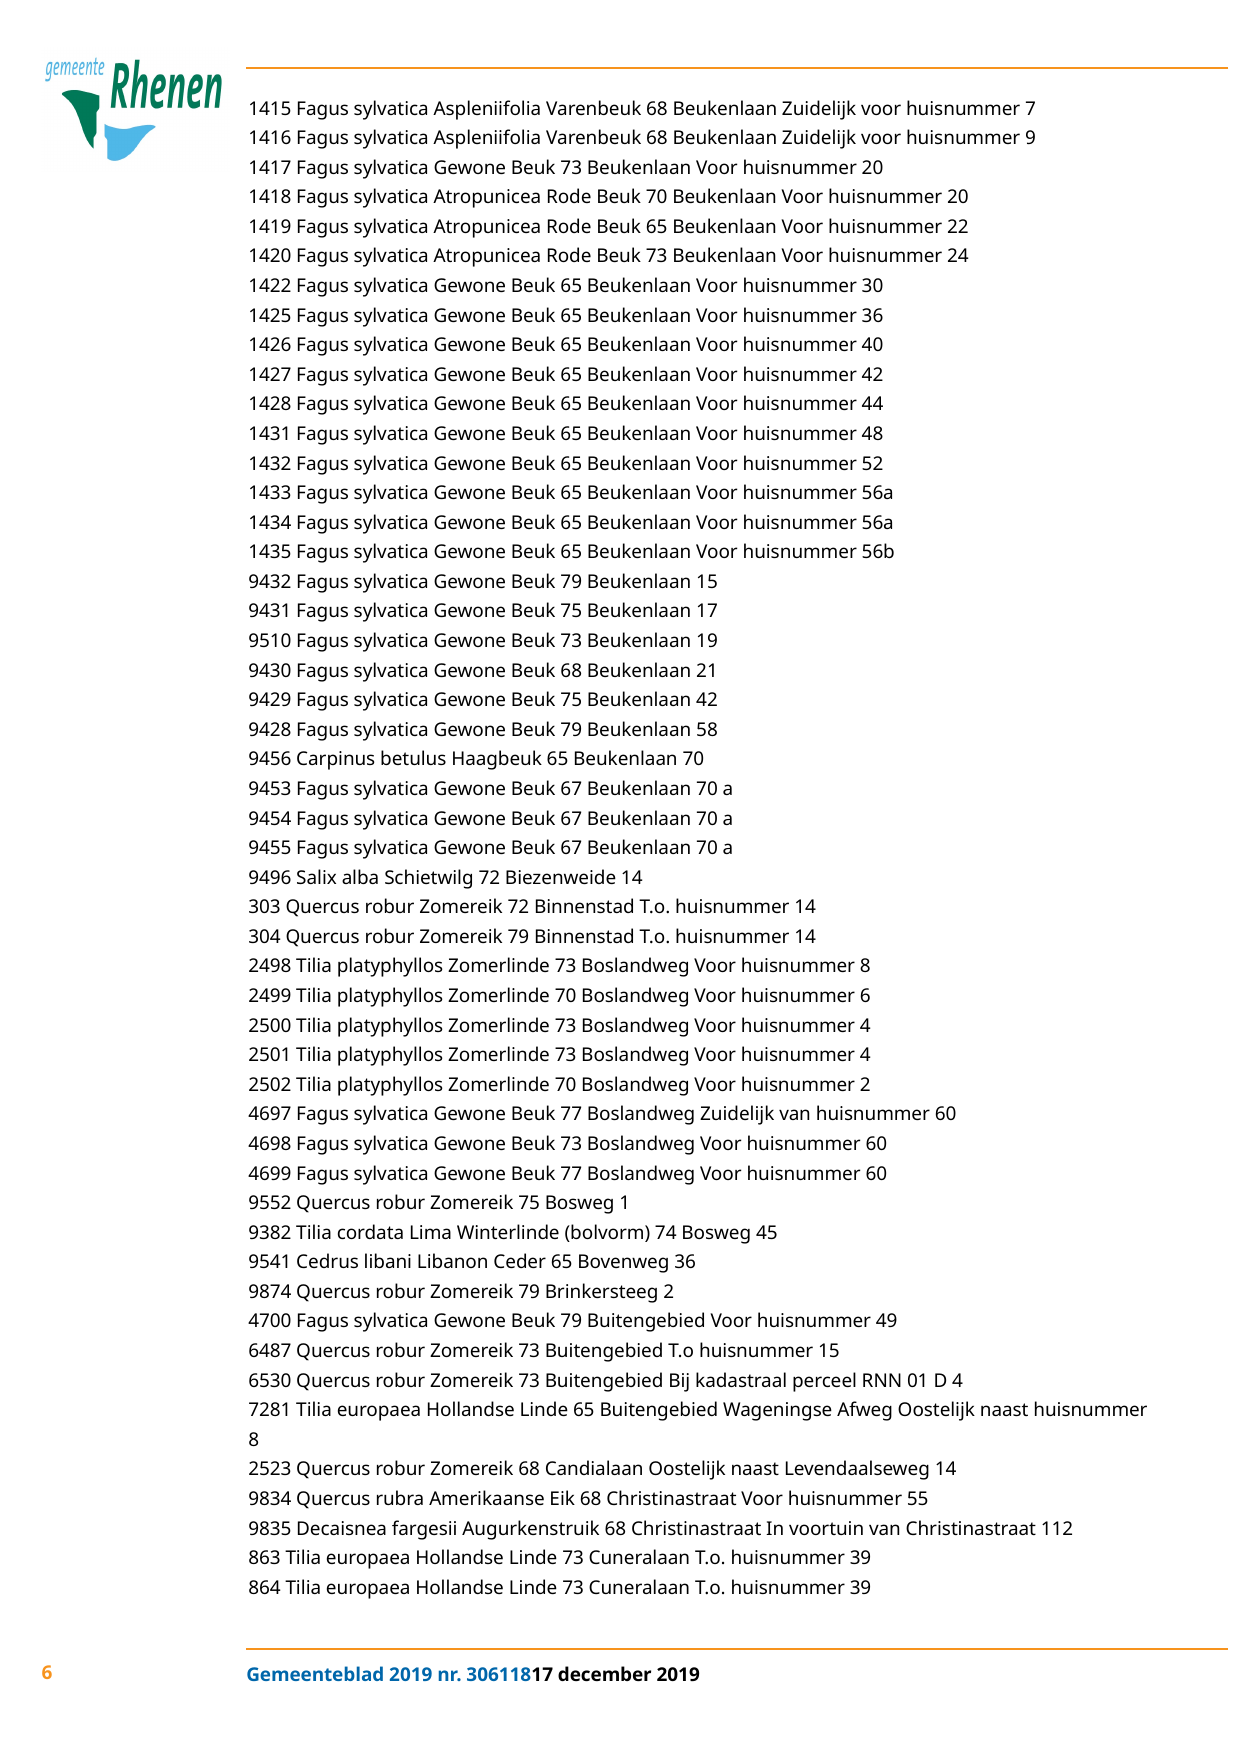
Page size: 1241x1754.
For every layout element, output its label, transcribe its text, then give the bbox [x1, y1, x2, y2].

text 9454 Fagus sylvatica Gewone Beuk 67 Beukenlaan 70 a [248, 805, 1152, 831]
text 2500 Tilia platyphyllos Zomerlinde 73 Boslandweg Voor huisnummer 4 [248, 1012, 1152, 1038]
text 1418 Fagus sylvatica Atropunicea Rode Beuk 70 Beukenlaan Voor huisnummer 20 [248, 183, 1152, 209]
text 9552 Quercus robur Zomereik 75 Bosweg 1 [248, 1189, 1152, 1215]
text 1432 Fagus sylvatica Gewone Beuk 65 Beukenlaan Voor huisnummer 52 [248, 450, 1152, 476]
text 2499 Tilia platyphyllos Zomerlinde 70 Boslandweg Voor huisnummer 6 [248, 982, 1152, 1008]
text 9455 Fagus sylvatica Gewone Beuk 67 Beukenlaan 70 a [248, 834, 1152, 860]
text 1422 Fagus sylvatica Gewone Beuk 65 Beukenlaan Voor huisnummer 30 [248, 272, 1152, 298]
text 6530 Quercus robur Zomereik 73 Buitengebied Bij kadastraal perceel RNN 01 D 4 [248, 1367, 1152, 1393]
text 9431 Fagus sylvatica Gewone Beuk 75 Beukenlaan 17 [248, 598, 1152, 623]
text 9428 Fagus sylvatica Gewone Beuk 79 Beukenlaan 58 [248, 716, 1152, 742]
text 9382 Tilia cordata Lima Winterlinde (bolvorm) 74 Bosweg 45 [248, 1219, 1152, 1245]
text 9432 Fagus sylvatica Gewone Beuk 79 Beukenlaan 15 [248, 568, 1152, 594]
text 2523 Quercus robur Zomereik 68 Candialaan Oostelijk naast Levendaalseweg 14 [248, 1456, 1152, 1481]
text 1419 Fagus sylvatica Atropunicea Rode Beuk 65 Beukenlaan Voor huisnummer 22 [248, 213, 1152, 239]
text 2498 Tilia platyphyllos Zomerlinde 73 Boslandweg Voor huisnummer 8 [248, 953, 1152, 978]
text 9429 Fagus sylvatica Gewone Beuk 75 Beukenlaan 42 [248, 686, 1152, 712]
text 1427 Fagus sylvatica Gewone Beuk 65 Beukenlaan Voor huisnummer 42 [248, 361, 1152, 387]
text 7281 Tilia europaea Hollandse Linde 65 Buitengebied Wageningse Afweg Oostelijk naast huisnummer 8 [248, 1396, 1152, 1452]
text 1434 Fagus sylvatica Gewone Beuk 65 Beukenlaan Voor huisnummer 56a [248, 509, 1152, 535]
text 2501 Tilia platyphyllos Zomerlinde 73 Boslandweg Voor huisnummer 4 [248, 1041, 1152, 1067]
text 1420 Fagus sylvatica Atropunicea Rode Beuk 73 Beukenlaan Voor huisnummer 24 [248, 243, 1152, 268]
text 9541 Cedrus libani Libanon Ceder 65 Bovenweg 36 [248, 1248, 1152, 1274]
text 1415 Fagus sylvatica Aspleniifolia Varenbeuk 68 Beukenlaan Zuidelijk voor huisnummer 7 [248, 95, 1152, 121]
text 1417 Fagus sylvatica Gewone Beuk 73 Beukenlaan Voor huisnummer 20 [248, 154, 1152, 180]
text 9453 Fagus sylvatica Gewone Beuk 67 Beukenlaan 70 a [248, 775, 1152, 801]
picture [41, 47, 231, 172]
text 1435 Fagus sylvatica Gewone Beuk 65 Beukenlaan Voor huisnummer 56b [248, 538, 1152, 564]
text 9834 Quercus rubra Amerikaanse Eik 68 Christinastraat Voor huisnummer 55 [248, 1485, 1152, 1511]
text 304 Quercus robur Zomereik 79 Binnenstad T.o. huisnummer 14 [248, 923, 1152, 949]
text 9835 Decaisnea fargesii Augurkenstruik 68 Christinastraat In voortuin van Christinastraat 112 [248, 1515, 1152, 1541]
text 6487 Quercus robur Zomereik 73 Buitengebied T.o huisnummer 15 [248, 1337, 1152, 1363]
text 4699 Fagus sylvatica Gewone Beuk 77 Boslandweg Voor huisnummer 60 [248, 1160, 1152, 1186]
text 2502 Tilia platyphyllos Zomerlinde 70 Boslandweg Voor huisnummer 2 [248, 1071, 1152, 1097]
text 9456 Carpinus betulus Haagbeuk 65 Beukenlaan 70 [248, 746, 1152, 771]
text 863 Tilia europaea Hollandse Linde 73 Cuneralaan T.o. huisnummer 39 [248, 1544, 1152, 1570]
text 1425 Fagus sylvatica Gewone Beuk 65 Beukenlaan Voor huisnummer 36 [248, 302, 1152, 328]
text 9510 Fagus sylvatica Gewone Beuk 73 Beukenlaan 19 [248, 627, 1152, 653]
text 864 Tilia europaea Hollandse Linde 73 Cuneralaan T.o. huisnummer 39 [248, 1574, 1152, 1600]
text 4700 Fagus sylvatica Gewone Beuk 79 Buitengebied Voor huisnummer 49 [248, 1308, 1152, 1333]
text 1433 Fagus sylvatica Gewone Beuk 65 Beukenlaan Voor huisnummer 56a [248, 479, 1152, 505]
text 9430 Fagus sylvatica Gewone Beuk 68 Beukenlaan 21 [248, 657, 1152, 683]
text 1431 Fagus sylvatica Gewone Beuk 65 Beukenlaan Voor huisnummer 48 [248, 420, 1152, 446]
text 9874 Quercus robur Zomereik 79 Brinkersteeg 2 [248, 1278, 1152, 1304]
text 1428 Fagus sylvatica Gewone Beuk 65 Beukenlaan Voor huisnummer 44 [248, 391, 1152, 416]
text 4698 Fagus sylvatica Gewone Beuk 73 Boslandweg Voor huisnummer 60 [248, 1130, 1152, 1156]
text 9496 Salix alba Schietwilg 72 Biezenweide 14 [248, 864, 1152, 890]
text 1426 Fagus sylvatica Gewone Beuk 65 Beukenlaan Voor huisnummer 40 [248, 331, 1152, 357]
text 4697 Fagus sylvatica Gewone Beuk 77 Boslandweg Zuidelijk van huisnummer 60 [248, 1101, 1152, 1126]
text 303 Quercus robur Zomereik 72 Binnenstad T.o. huisnummer 14 [248, 893, 1152, 919]
text 1416 Fagus sylvatica Aspleniifolia Varenbeuk 68 Beukenlaan Zuidelijk voor huisnummer 9 [248, 124, 1152, 150]
